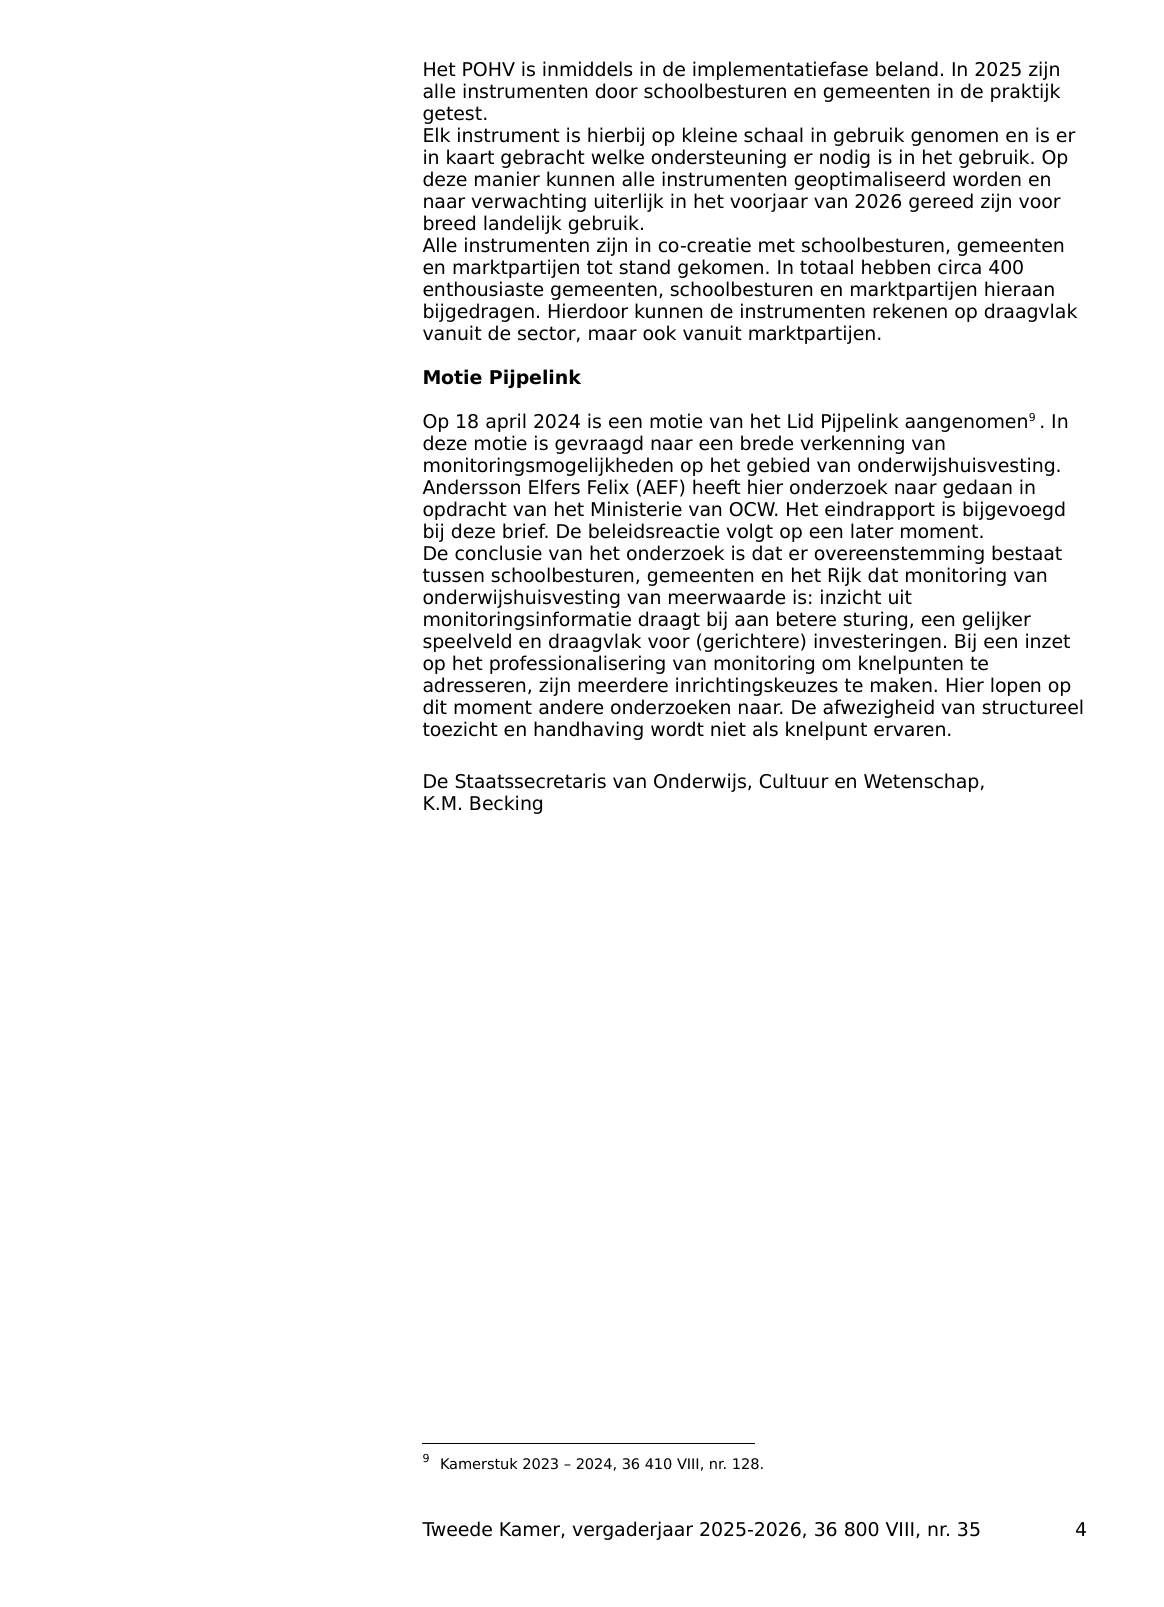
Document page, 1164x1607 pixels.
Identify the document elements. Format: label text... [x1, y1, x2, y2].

text Elk instrument is hierbij op kleine schaal in gebruik genomen en is er in kaart gebracht welke ondersteuning er nodig is in het gebruik. Op deze manier kunnen alle instrumenten geoptimaliseerd worden en naar verwachting uiterlijk in het voorjaar van 2026 gereed zijn voor breed landelijk gebruik. [422, 125, 1087, 235]
subtitle Motie Pijpelink [422, 367, 1087, 389]
text De conclusie van het onderzoek is dat er overeenstemming bestaat tussen schoolbesturen, gemeenten en het Rijk dat monitoring van onderwijshuisvesting van meerwaarde is: inzicht uit monitoringsinformatie draagt bij aan betere sturing, een gelijker speelveld en draagvlak voor (gerichtere) investeringen. Bij een inzet op het professionalisering van monitoring om knelpunten te adresseren, zijn meerdere inrichtingskeuzes te maken. Hier lopen op dit moment andere onderzoeken naar. De afwezigheid van structureel toezicht en handhaving wordt niet als knelpunt ervaren. [422, 543, 1087, 741]
text De Staatssecretaris van Onderwijs, Cultuur en Wetenschap, K.M. Becking [422, 771, 1087, 815]
text Alle instrumenten zijn in co-creatie met schoolbesturen, gemeenten en marktpartijen tot stand gekomen. In totaal hebben circa 400 enthousiaste gemeenten, schoolbesturen en marktpartijen hieraan bijgedragen. Hierdoor kunnen de instrumenten rekenen op draagvlak vanuit de sector, maar ook vanuit marktpartijen. [422, 235, 1087, 345]
text Op 18 april 2024 is een motie van het Lid Pijpelink aangenomen. In deze motie is gevraagd naar een brede verkenning van monitoringsmogelijkheden op het gebied van onderwijshuisvesting. Andersson Elfers Felix (AEF) heeft hier onderzoek naar gedaan in opdracht van het Ministerie van OCW. Het eindrapport is bijgevoegd bij deze brief. De beleidsreactie volgt op een later moment. [422, 411, 1087, 543]
text Het POHV is inmiddels in de implementatiefase beland. In 2025 zijn alle instrumenten door schoolbesturen en gemeenten in de praktijk getest. [422, 59, 1087, 125]
text Kamerstuk 2023 – 2024, 36 410 VIII, nr. 128. [422, 1452, 1087, 1474]
